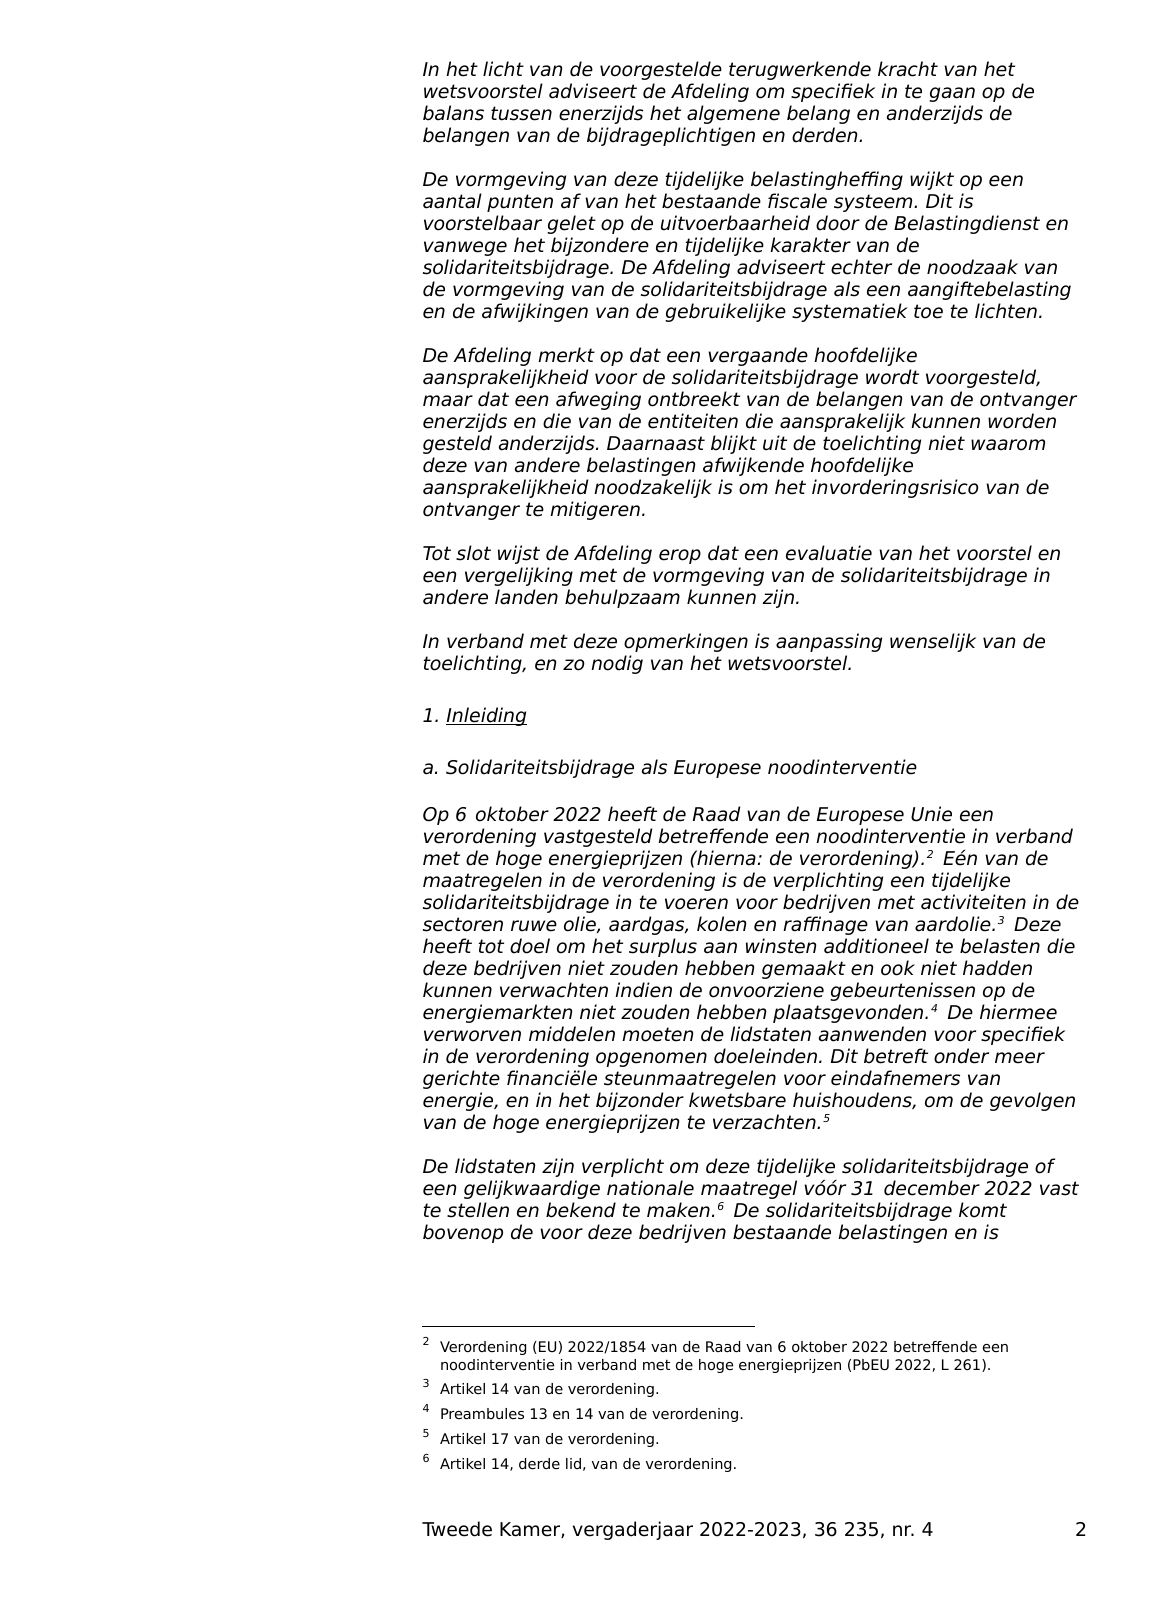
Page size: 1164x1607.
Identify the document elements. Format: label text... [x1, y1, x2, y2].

text De Afdeling merkt op dat een vergaande hoofdelijke aansprakelijkheid voor de solidariteitsbijdrage wordt voorgesteld, maar dat een afweging ontbreekt van de belangen van de ontvanger enerzijds en die van de entiteiten die aansprakelijk kunnen worden gesteld anderzijds. Daarnaast blijkt uit de toelichting niet waarom deze van andere belastingen afwijkende hoofdelijke aansprakelijkheid noodzakelijk is om het invorderingsrisico van de ontvanger te mitigeren. [422, 345, 1087, 521]
text Artikel 17 van de verordening. [422, 1427, 1087, 1449]
text Preambules 13 en 14 van de verordening. [422, 1402, 1087, 1424]
text In het licht van de voorgestelde terugwerkende kracht van het wetsvoorstel adviseert de Afdeling om specifiek in te gaan op de balans tussen enerzijds het algemene belang en anderzijds de belangen van de bijdrageplichtigen en derden. [422, 59, 1087, 147]
text De lidstaten zijn verplicht om deze tijdelijke solidariteitsbijdrage of een gelijkwaardige nationale maatregel vóór 31 december 2022 vast te stellen en bekend te maken. De solidariteitsbijdrage komt bovenop de voor deze bedrijven bestaande belastingen en is [422, 1156, 1087, 1244]
subtitle 1. Inleiding [422, 705, 1087, 727]
text Artikel 14, derde lid, van de verordening. [422, 1452, 1087, 1474]
text Op 6 oktober 2022 heeft de Raad van de Europese Unie een verordening vastgesteld betreffende een noodinterventie in verband met de hoge energieprijzen (hierna: de verordening). Eén van de maatregelen in de verordening is de verplichting een tijdelijke solidariteitsbijdrage in te voeren voor bedrijven met activiteiten in de sectoren ruwe olie, aardgas, kolen en raffinage van aardolie. Deze heeft tot doel om het surplus aan winsten additioneel te belasten die deze bedrijven niet zouden hebben gemaakt en ook niet hadden kunnen verwachten indien de onvoorziene gebeurtenissen op de energiemarkten niet zouden hebben plaatsgevonden. De hiermee verworven middelen moeten de lidstaten aanwenden voor specifiek in de verordening opgenomen doeleinden. Dit betreft onder meer gerichte financiële steunmaatregelen voor eindafnemers van energie, en in het bijzonder kwetsbare huishoudens, om de gevolgen van de hoge energieprijzen te verzachten. [422, 804, 1087, 1134]
subtitle a. Solidariteitsbijdrage als Europese noodinterventie [422, 757, 1087, 779]
text Artikel 14 van de verordening. [422, 1377, 1087, 1399]
text In verband met deze opmerkingen is aanpassing wenselijk van de toelichting, en zo nodig van het wetsvoorstel. [422, 631, 1087, 675]
text Tot slot wijst de Afdeling erop dat een evaluatie van het voorstel en een vergelijking met de vormgeving van de solidariteitsbijdrage in andere landen behulpzaam kunnen zijn. [422, 543, 1087, 609]
text De vormgeving van deze tijdelijke belastingheffing wijkt op een aantal punten af van het bestaande fiscale systeem. Dit is voorstelbaar gelet op de uitvoerbaarheid door de Belastingdienst en vanwege het bijzondere en tijdelijke karakter van de solidariteitsbijdrage. De Afdeling adviseert echter de noodzaak van de vormgeving van de solidariteitsbijdrage als een aangiftebelasting en de afwijkingen van de gebruikelijke systematiek toe te lichten. [422, 169, 1087, 323]
text Verordening (EU) 2022/1854 van de Raad van 6 oktober 2022 betreffende een noodinterventie in verband met de hoge energieprijzen (PbEU 2022, L 261). [422, 1335, 1087, 1374]
